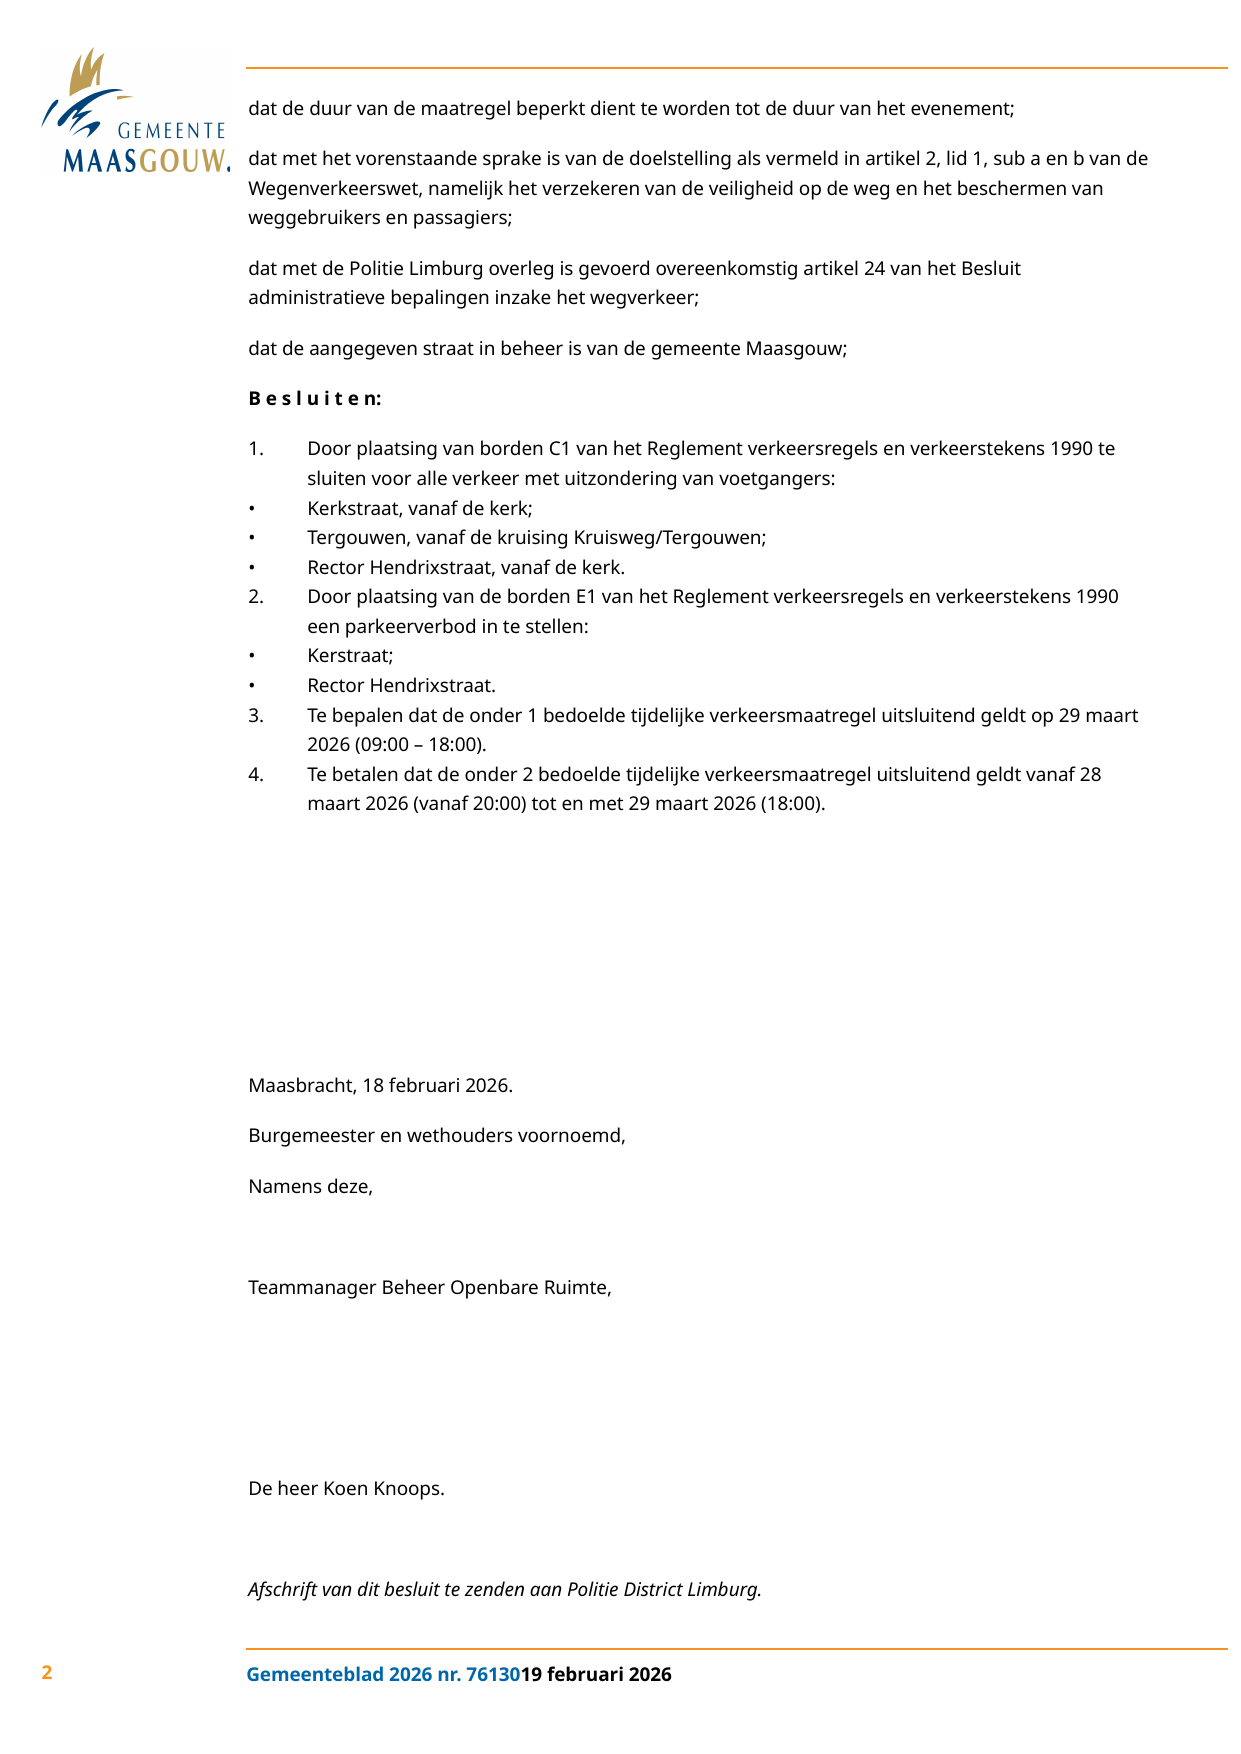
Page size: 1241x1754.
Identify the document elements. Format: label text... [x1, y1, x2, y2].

list Door plaatsing van de borden E1 van het Reglement verkeersregels en verkeerstekens 1990 een parkeerverbod in te stellen: [248, 583, 1152, 639]
text dat de aangegeven straat in beheer is van de gemeente Maasgouw; [248, 335, 1152, 361]
text Maasbracht, 18 februari 2026. [248, 1072, 1152, 1098]
text Afschrift van dit besluit te zenden aan Politie District Limburg. [248, 1576, 1152, 1602]
picture [41, 47, 231, 172]
list Kerstraat; [248, 643, 1152, 668]
text dat de duur van de maatregel beperkt dient te worden tot de duur van het evenement; [248, 95, 1152, 121]
list Tergouwen, vanaf de kruising Kruisweg/Tergouwen; [248, 524, 1152, 550]
list Rector Hendrixstraat. [248, 672, 1152, 698]
text dat met de Politie Limburg overleg is gevoerd overeenkomstig artikel 24 van het Besluit administratieve bepalingen inzake het wegverkeer; [248, 255, 1152, 310]
text Teammanager Beheer Openbare Ruimte, [248, 1274, 1152, 1300]
text Burgemeester en wethouders voornoemd, [248, 1123, 1152, 1148]
list Rector Hendrixstraat, vanaf de kerk. [248, 554, 1152, 580]
text Namens deze, [248, 1173, 1152, 1199]
text De heer Koen Knoops. [248, 1476, 1152, 1501]
text dat met het vorenstaande sprake is van de doelstelling als vermeld in artikel 2, lid 1, sub a en b van de Wegenverkeerswet, namelijk het verzekeren van de veiligheid op de weg en het beschermen van weggebruikers en passagiers; [248, 145, 1152, 230]
list Te bepalen dat de onder 1 bedoelde tijdelijke verkeersmaatregel uitsluitend geldt op 29 maart 2026 (09:00 – 18:00). [248, 702, 1152, 757]
list Te betalen dat de onder 2 bedoelde tijdelijke verkeersmaatregel uitsluitend geldt vanaf 28 maart 2026 (vanaf 20:00) tot en met 29 maart 2026 (18:00). [248, 761, 1152, 816]
list Door plaatsing van borden C1 van het Reglement verkeersregels en verkeerstekens 1990 te sluiten voor alle verkeer met uitzondering van voetgangers: [248, 436, 1152, 491]
text B e s l u i t e n: [248, 385, 1152, 411]
list Kerkstraat, vanaf de kerk; [248, 495, 1152, 521]
